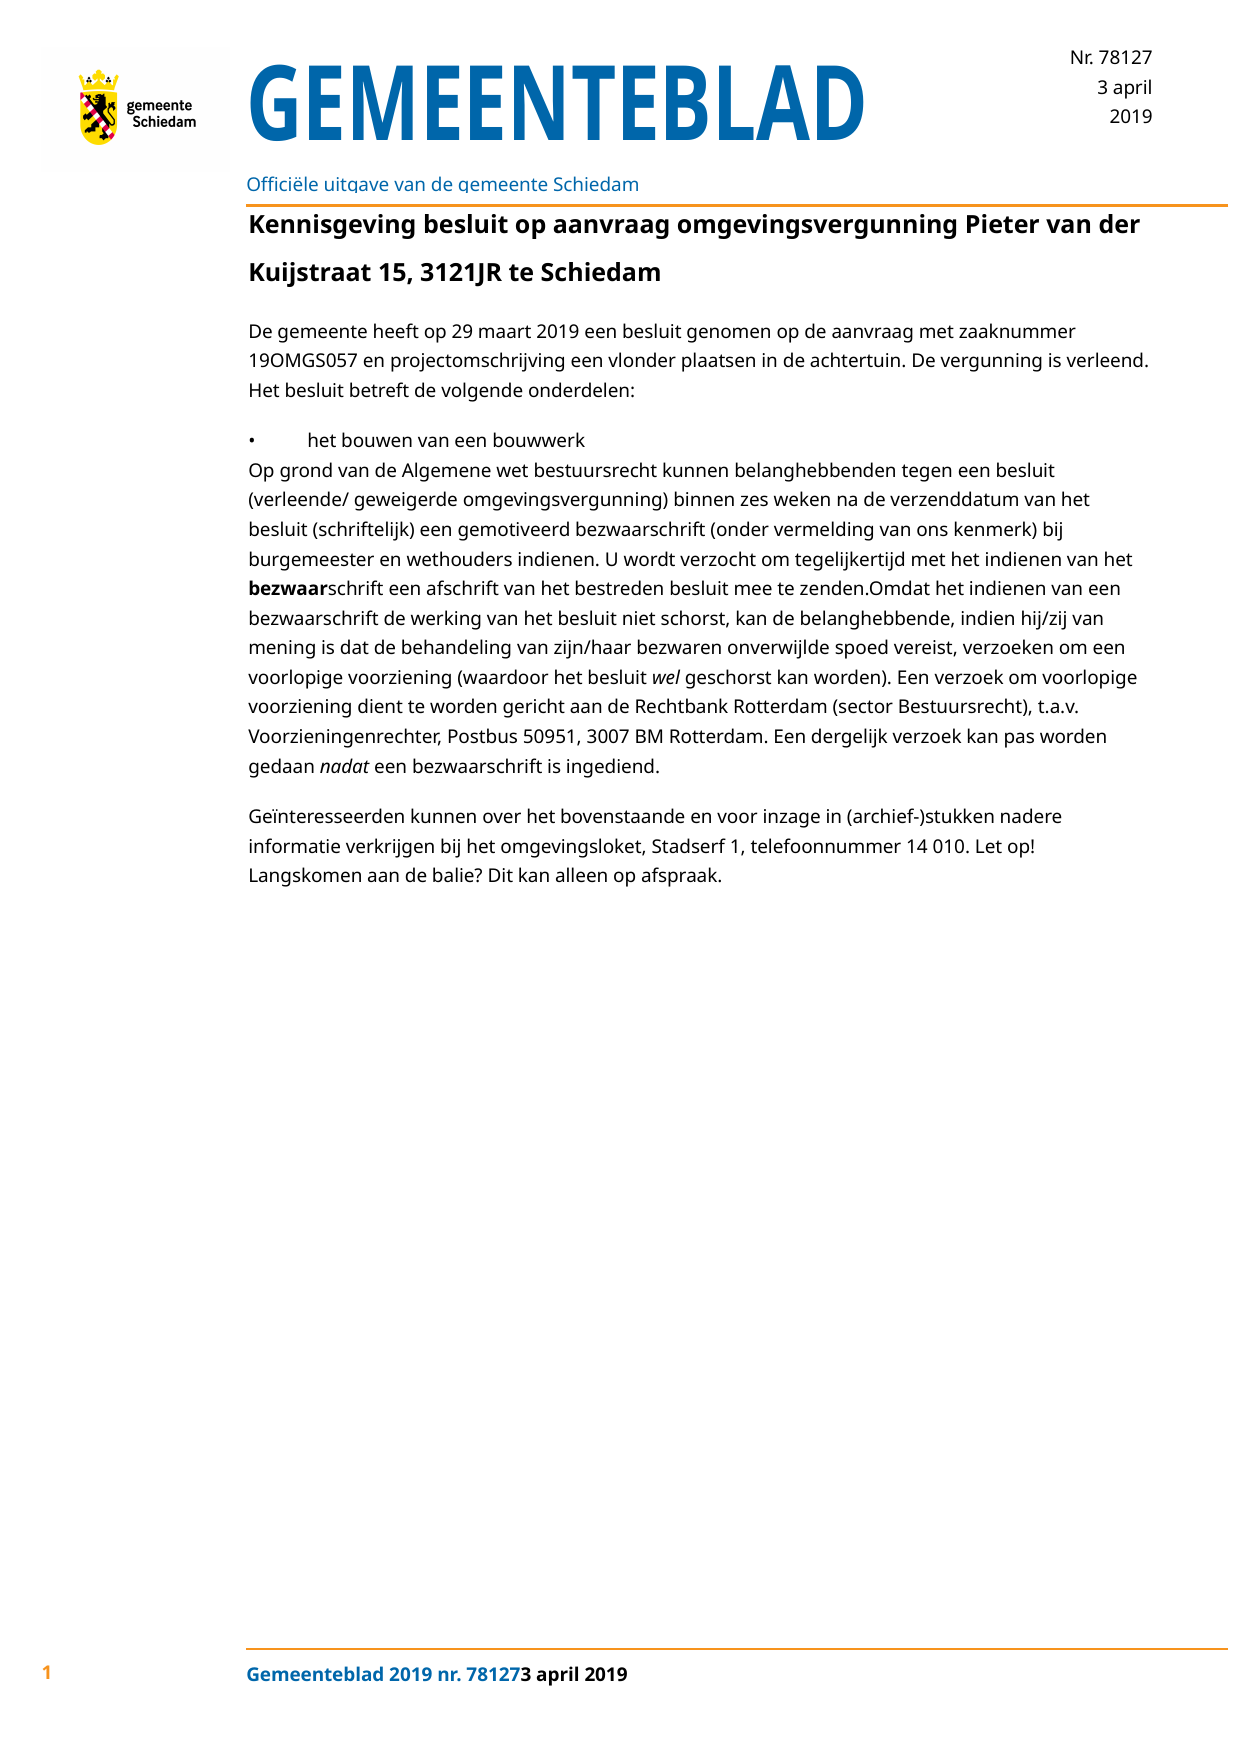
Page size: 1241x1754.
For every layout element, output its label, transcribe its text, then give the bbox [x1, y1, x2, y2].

text Kennisgeving besluit op aanvraag omgevingsvergunning Pieter van der Kuijstraat 15, 3121JR te Schiedam [248, 207, 1152, 288]
text De gemeente heeft op 29 maart 2019 een besluit genomen op de aanvraag met zaaknummer 19OMGS057 en projectomschrijving een vlonder plaatsen in de achtertuin. De vergunning is verleend. Het besluit betreft de volgende onderdelen: [248, 318, 1152, 403]
picture [41, 47, 231, 172]
list het bouwen van een bouwwerk [248, 427, 1152, 453]
text Op grond van de Algemene wet bestuursrecht kunnen belanghebbenden tegen een besluit (verleende/ geweigerde omgevingsvergunning) binnen zes weken na de verzenddatum van het besluit (schriftelijk) een gemotiveerd bezwaarschrift (onder vermelding van ons kenmerk) bij burgemeester en wethouders indienen. U wordt verzocht om tegelijkertijd met het indienen van het bezwaarschrift een afschrift van het bestreden besluit mee te zenden.Omdat het indienen van een bezwaarschrift de werking van het besluit niet schorst, kan de belanghebbende, indien hij/zij van mening is dat de behandeling van zijn/haar bezwaren onverwijlde spoed vereist, verzoeken om een voorlopige voorziening (waardoor het besluit wel geschorst kan worden). Een verzoek om voorlopige voorziening dient te worden gericht aan de Rechtbank Rotterdam (sector Bestuursrecht), t.a.v. Voorzieningenrechter, Postbus 50951, 3007 BM Rotterdam. Een dergelijk verzoek kan pas worden gedaan nadat een bezwaarschrift is ingediend. [248, 457, 1152, 779]
text Geïnteresseerden kunnen over het bovenstaande en voor inzage in (archief-)stukken nadere informatie verkrijgen bij het omgevingsloket, Stadserf 1, telefoonnummer 14 010. Let op! Langskomen aan de balie? Dit kan alleen op afspraak. [248, 803, 1152, 888]
